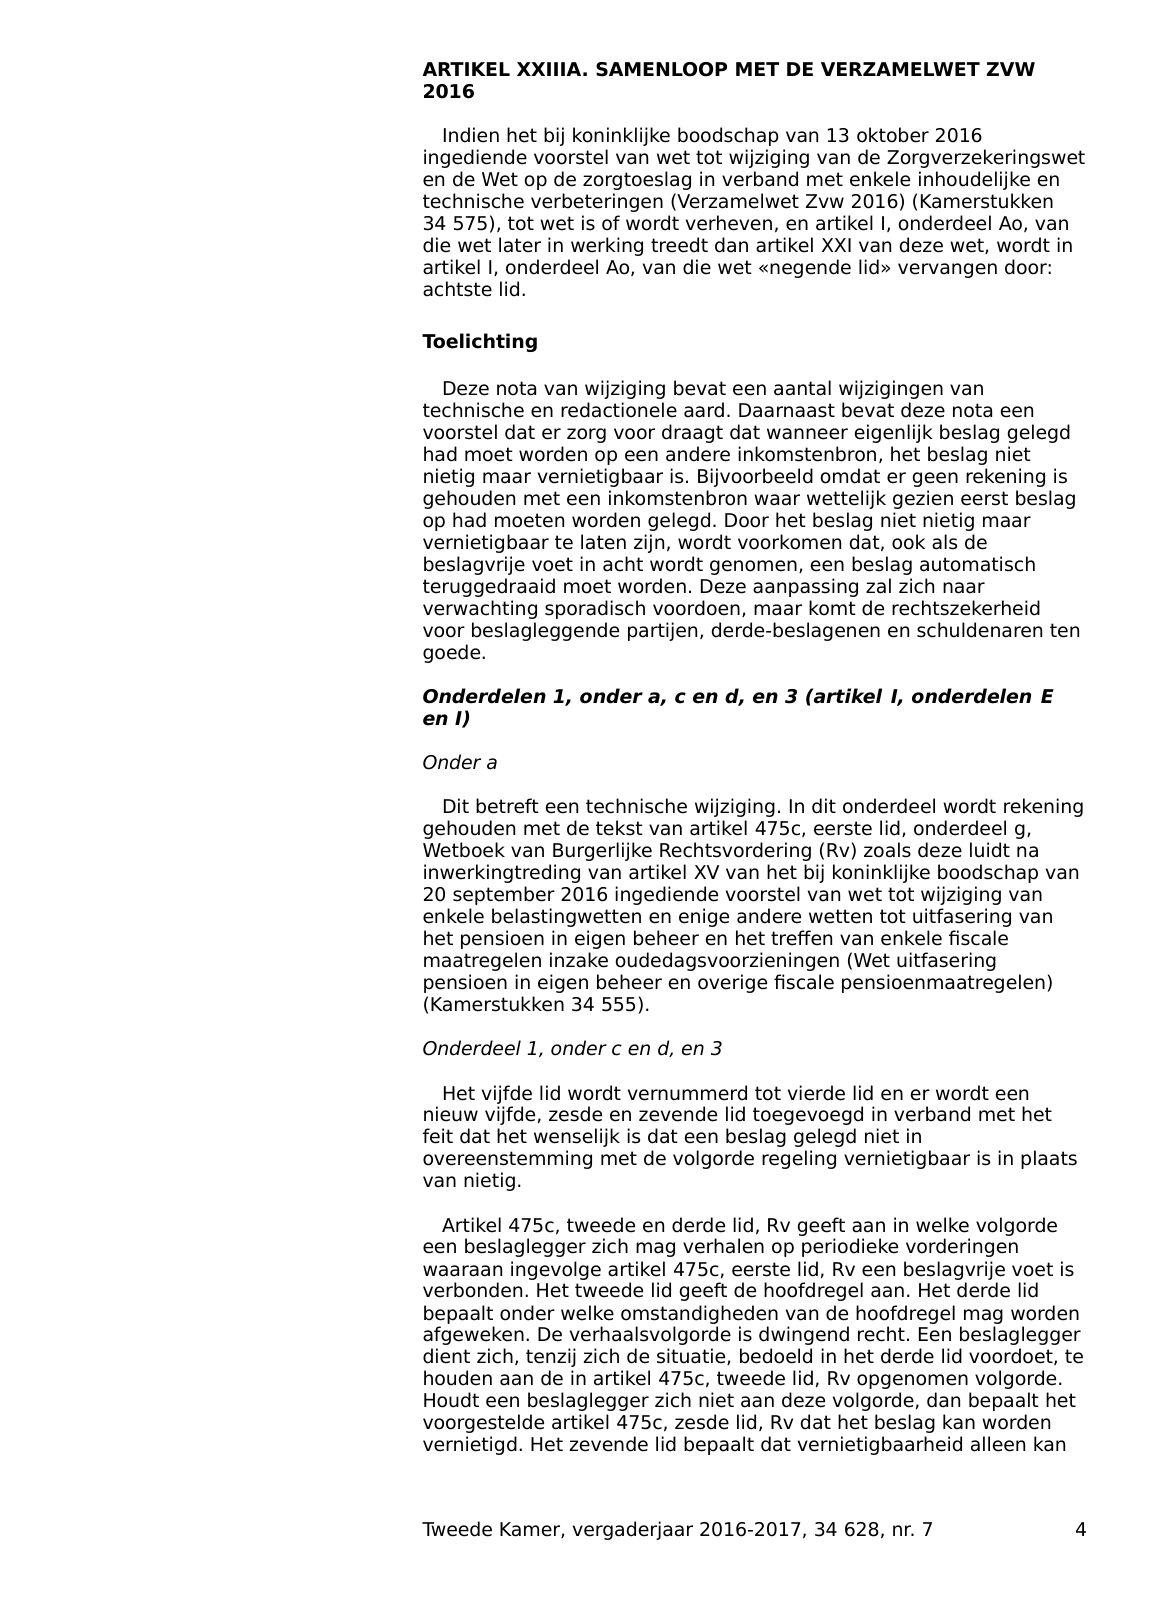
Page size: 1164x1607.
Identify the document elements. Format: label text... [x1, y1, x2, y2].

text Het vijfde lid wordt vernummerd tot vierde lid en er wordt een nieuw vijfde, zesde en zevende lid toegevoegd in verband met het feit dat het wenselijk is dat een beslag gelegd niet in overeenstemming met de volgorde regeling vernietigbaar is in plaats van nietig. [422, 1082, 1087, 1192]
subtitle Onderdeel 1, onder c en d, en 3 [422, 1038, 1087, 1060]
subtitle Toelichting [422, 331, 1087, 353]
subtitle Onder a [422, 752, 1087, 774]
text Dit betreft een technische wijziging. In dit onderdeel wordt rekening gehouden met de tekst van artikel 475c, eerste lid, onderdeel g, Wetboek van Burgerlijke Rechtsvordering (Rv) zoals deze luidt na inwerkingtreding van artikel XV van het bij koninklijke boodschap van 20 september 2016 ingediende voorstel van wet tot wijziging van enkele belastingwetten en enige andere wetten tot uitfasering van het pensioen in eigen beheer en het treffen van enkele fiscale maatregelen inzake oudedagsvoorzieningen (Wet uitfasering pensioen in eigen beheer en overige fiscale pensioenmaatregelen) (Kamerstukken 34 555). [422, 796, 1087, 1016]
text Indien het bij koninklijke boodschap van 13 oktober 2016 ingediende voorstel van wet tot wijziging van de Zorgverzekeringswet en de Wet op de zorgtoeslag in verband met enkele inhoudelijke en technische verbeteringen (Verzamelwet Zvw 2016) (Kamerstukken 34 575), tot wet is of wordt verheven, en artikel I, onderdeel Ao, van die wet later in werking treedt dan artikel XXI van deze wet, wordt in artikel I, onderdeel Ao, van die wet «negende lid» vervangen door: achtste lid. [422, 125, 1087, 301]
subtitle Onderdelen 1, onder a, c en d, en 3 (artikel I, onderdelen E en I) [422, 686, 1087, 730]
text Deze nota van wijziging bevat een aantal wijzigingen van technische en redactionele aard. Daarnaast bevat deze nota een voorstel dat er zorg voor draagt dat wanneer eigenlijk beslag gelegd had moet worden op een andere inkomstenbron, het beslag niet nietig maar vernietigbaar is. Bijvoorbeeld omdat er geen rekening is gehouden met een inkomstenbron waar wettelijk gezien eerst beslag op had moeten worden gelegd. Door het beslag niet nietig maar vernietigbaar te laten zijn, wordt voorkomen dat, ook als de beslagvrije voet in acht wordt genomen, een beslag automatisch teruggedraaid moet worden. Deze aanpassing zal zich naar verwachting sporadisch voordoen, maar komt de rechtszekerheid voor beslagleggende partijen, derde-beslagenen en schuldenaren ten goede. [422, 378, 1087, 664]
text Artikel 475c, tweede en derde lid, Rv geeft aan in welke volgorde een beslaglegger zich mag verhalen op periodieke vorderingen waaraan ingevolge artikel 475c, eerste lid, Rv een beslagvrije voet is verbonden. Het tweede lid geeft de hoofdregel aan. Het derde lid bepaalt onder welke omstandigheden van de hoofdregel mag worden afgeweken. De verhaalsvolgorde is dwingend recht. Een beslaglegger dient zich, tenzij zich de situatie, bedoeld in het derde lid voordoet, te houden aan de in artikel 475c, tweede lid, Rv opgenomen volgorde. Houdt een beslaglegger zich niet aan deze volgorde, dan bepaalt het voorgestelde artikel 475c, zesde lid, Rv dat het beslag kan worden vernietigd. Het zevende lid bepaalt dat vernietigbaarheid alleen kan [422, 1214, 1087, 1456]
subtitle ARTIKEL XXIIIA. SAMENLOOP MET DE VERZAMELWET ZVW 2016 [422, 59, 1087, 103]
